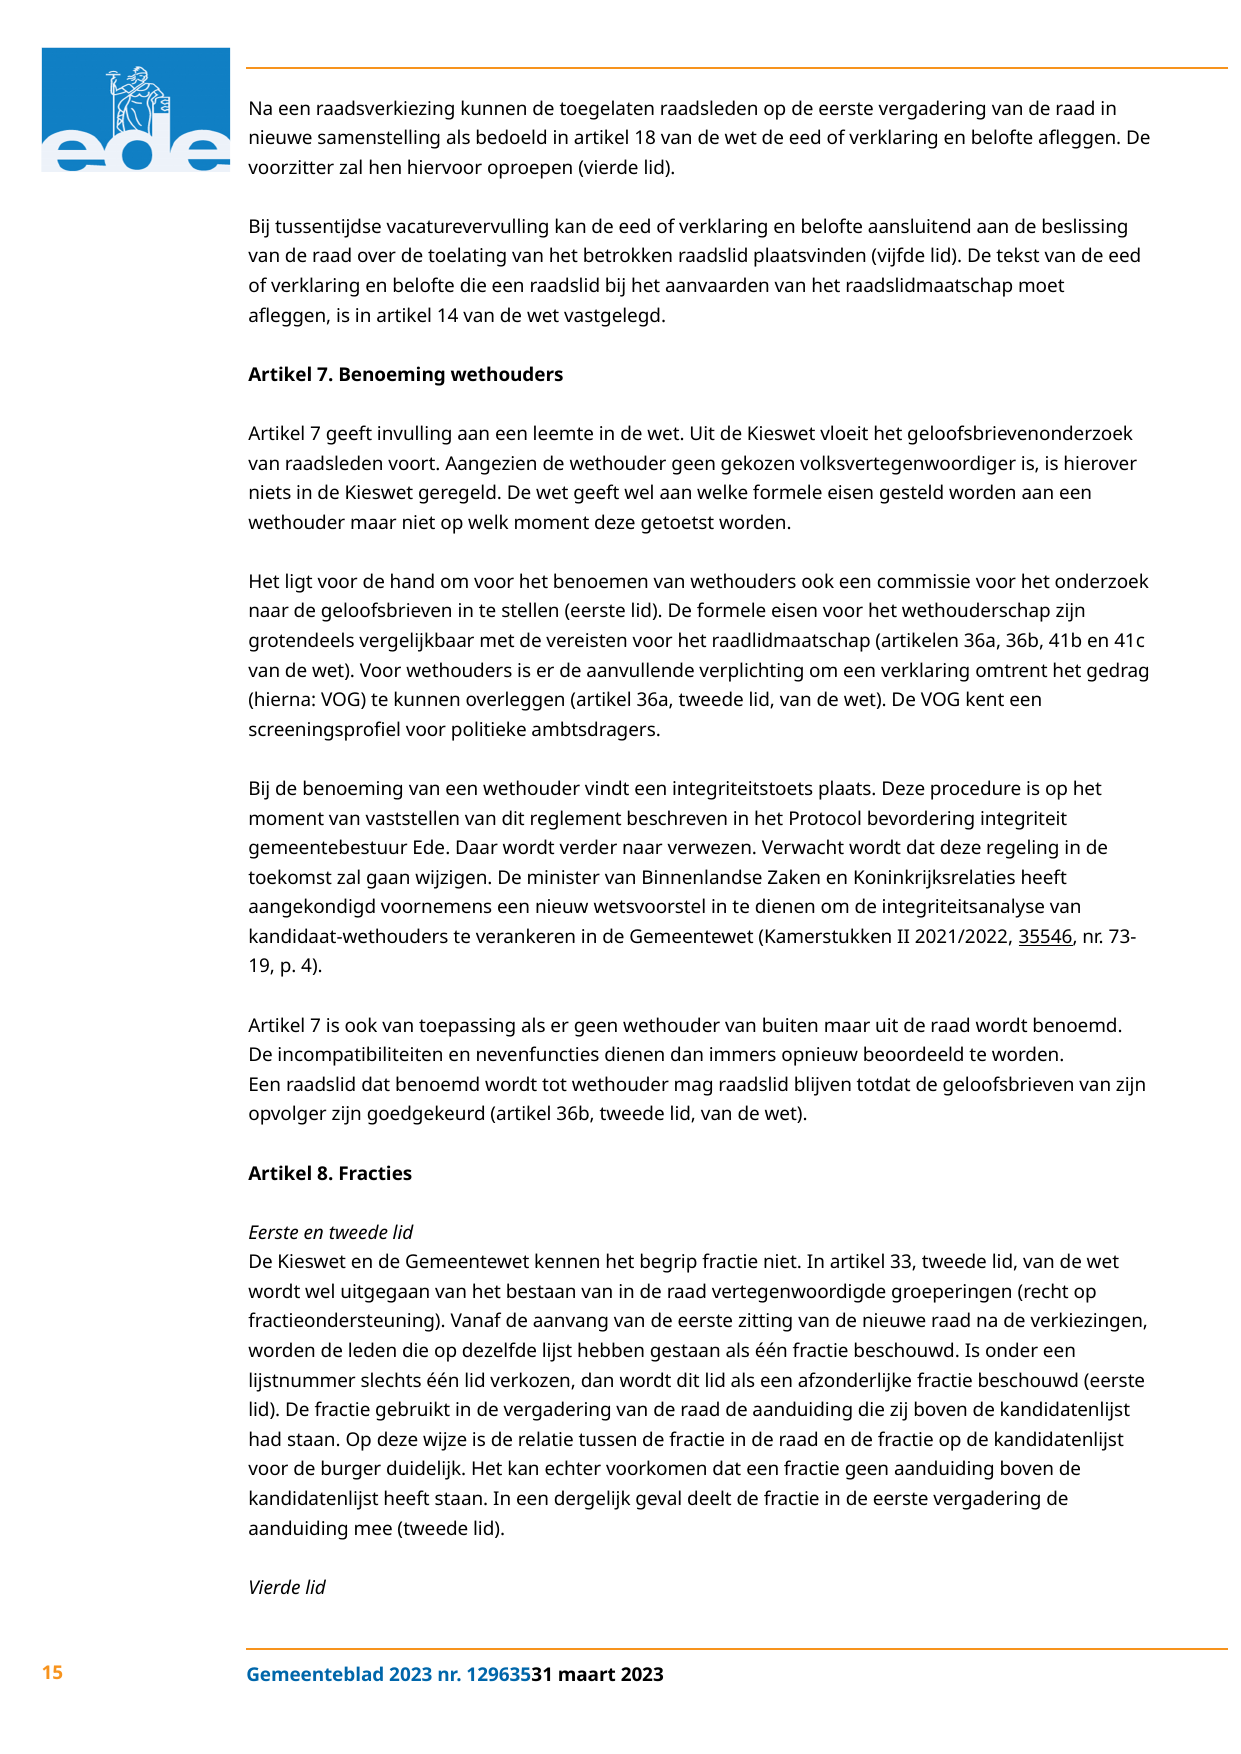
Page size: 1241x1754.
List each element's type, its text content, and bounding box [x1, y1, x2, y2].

text Het ligt voor de hand om voor het benoemen van wethouders ook een commissie voor het onderzoek naar de geloofsbrieven in te stellen (eerste lid). De formele eisen voor het wethouderschap zijn grotendeels vergelijkbaar met de vereisten voor het raadlidmaatschap (artikelen 36a, 36b, 41b en 41c van de wet). Voor wethouders is er de aanvullende verplichting om een verklaring omtrent het gedrag (hierna: VOG) te kunnen overleggen (artikel 36a, tweede lid, van de wet). De VOG kent een screeningsprofiel voor politieke ambtsdragers. [248, 568, 1152, 742]
picture [41, 47, 231, 172]
text Artikel 7 is ook van toepassing als er geen wethouder van buiten maar uit de raad wordt benoemd. De incompatibiliteiten en nevenfuncties dienen dan immers opnieuw beoordeeld te worden. [248, 1012, 1152, 1067]
text Na een raadsverkiezing kunnen de toegelaten raadsleden op de eerste vergadering van de raad in nieuwe samenstelling als bedoeld in artikel 18 van de wet de eed of verklaring en belofte afleggen. De voorzitter zal hen hiervoor oproepen (vierde lid). [248, 95, 1152, 180]
text Eerste en tweede lid [248, 1219, 1152, 1245]
text Bij tussentijdse vacaturevervulling kan de eed of verklaring en belofte aansluitend aan de beslissing van de raad over de toelating van het betrokken raadslid plaatsvinden (vijfde lid). De tekst van de eed of verklaring en belofte die een raadslid bij het aanvaarden van het raadslidmaatschap moet afleggen, is in artikel 14 van de wet vastgelegd. [248, 213, 1152, 328]
text Artikel 8. Fracties [248, 1160, 1152, 1186]
text De Kieswet en de Gemeentewet kennen het begrip fractie niet. In artikel 33, tweede lid, van de wet wordt wel uitgegaan van het bestaan van in de raad vertegenwoordigde groeperingen (recht op fractieondersteuning). Vanaf de aanvang van de eerste zitting van de nieuwe raad na de verkiezingen, worden de leden die op dezelfde lijst hebben gestaan als één fractie beschouwd. Is onder een lijstnummer slechts één lid verkozen, dan wordt dit lid als een afzonderlijke fractie beschouwd (eerste lid). De fractie gebruikt in de vergadering van de raad de aanduiding die zij boven de kandidatenlijst had staan. Op deze wijze is de relatie tussen de fractie in de raad en de fractie op de kandidatenlijst voor de burger duidelijk. Het kan echter voorkomen dat een fractie geen aanduiding boven de kandidatenlijst heeft staan. In een dergelijk geval deelt de fractie in de eerste vergadering de aanduiding mee (tweede lid). [248, 1248, 1152, 1541]
text Vierde lid [248, 1574, 1152, 1600]
text Artikel 7 geeft invulling aan een leemte in de wet. Uit de Kieswet vloeit het geloofsbrievenonderzoek van raadsleden voort. Aangezien de wethouder geen gekozen volksvertegenwoordiger is, is hierover niets in de Kieswet geregeld. De wet geeft wel aan welke formele eisen gesteld worden aan een wethouder maar niet op welk moment deze getoetst worden. [248, 420, 1152, 535]
text Bij de benoeming van een wethouder vindt een integriteitstoets plaats. Deze procedure is op het moment van vaststellen van dit reglement beschreven in het Protocol bevordering integriteit gemeentebestuur Ede. Daar wordt verder naar verwezen. Verwacht wordt dat deze regeling in de toekomst zal gaan wijzigen. De minister van Binnenlandse Zaken en Koninkrijksrelaties heeft aangekondigd voornemens een nieuw wetsvoorstel in te dienen om de integriteitsanalyse van kandidaat-wethouders te verankeren in de Gemeentewet (Kamerstukken II 2021/2022, 35546, nr. 73-19, p. 4). [248, 775, 1152, 978]
text Een raadslid dat benoemd wordt tot wethouder mag raadslid blijven totdat de geloofsbrieven van zijn opvolger zijn goedgekeurd (artikel 36b, tweede lid, van de wet). [248, 1071, 1152, 1126]
text Artikel 7. Benoeming wethouders [248, 361, 1152, 387]
